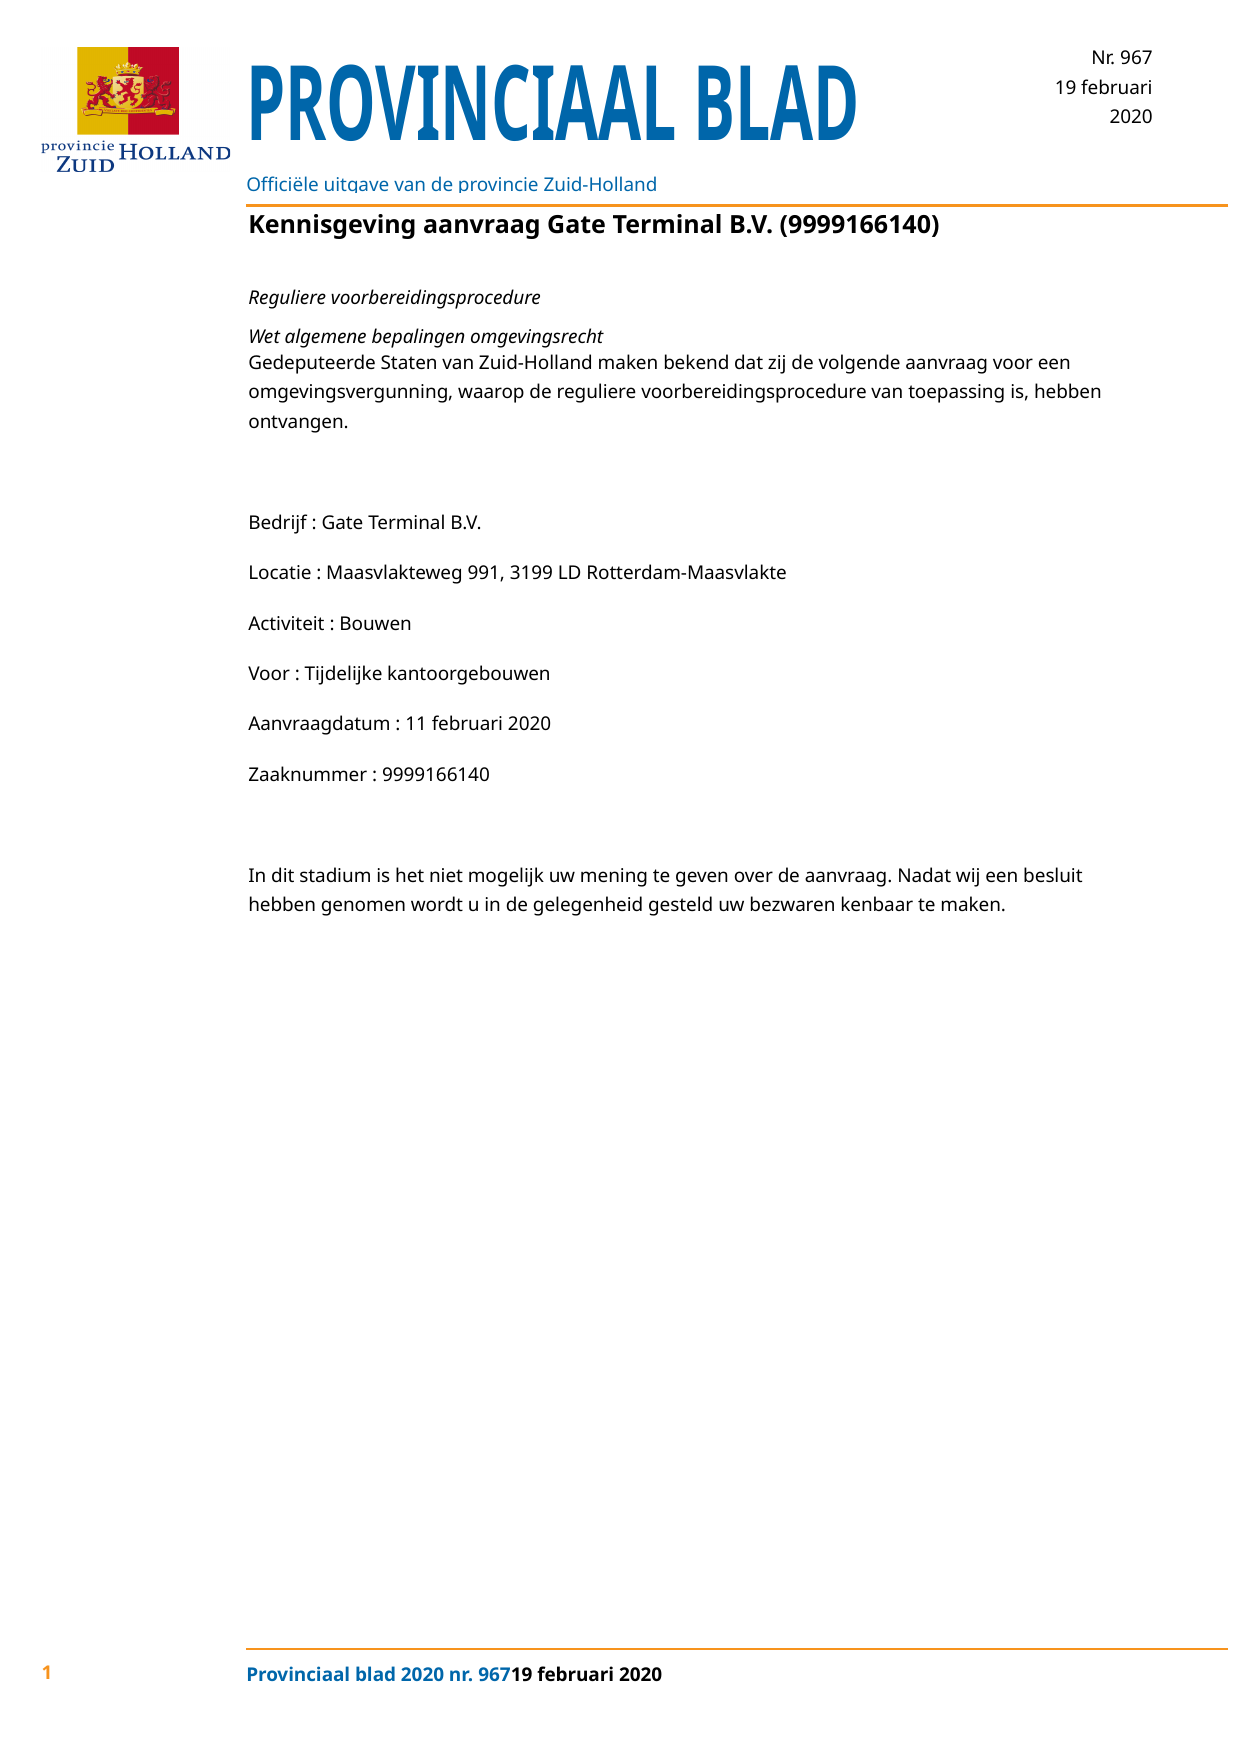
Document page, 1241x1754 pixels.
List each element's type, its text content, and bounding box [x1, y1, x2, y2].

text Kennisgeving aanvraag Gate Terminal B.V. (9999166140) [248, 207, 1152, 241]
text Aanvraagdatum : 11 februari 2020 [248, 711, 1152, 736]
picture [41, 47, 231, 172]
text Voor : Tijdelijke kantoorgebouwen [248, 660, 1152, 686]
text In dit stadium is het niet mogelijk uw mening te geven over de aanvraag. Nadat wij een besluit hebben genomen wordt u in de gelegenheid gesteld uw bezwaren kenbaar te maken. [248, 862, 1152, 917]
text Reguliere voorbereidingsprocedure [248, 284, 1152, 309]
text Activiteit : Bouwen [248, 610, 1152, 635]
text Bedrijf : Gate Terminal B.V. [248, 509, 1152, 534]
text Wet algemene bepalingen omgevingsrecht [248, 323, 1152, 349]
text Locatie : Maasvlakteweg 991, 3199 LD Rotterdam-Maasvlakte [248, 559, 1152, 585]
text Gedeputeerde Staten van Zuid-Holland maken bekend dat zij de volgende aanvraag voor een omgevingsvergunning, waarop de reguliere voorbereidingsprocedure van toepassing is, hebben ontvangen. [248, 349, 1152, 434]
text Zaaknummer : 9999166140 [248, 761, 1152, 787]
